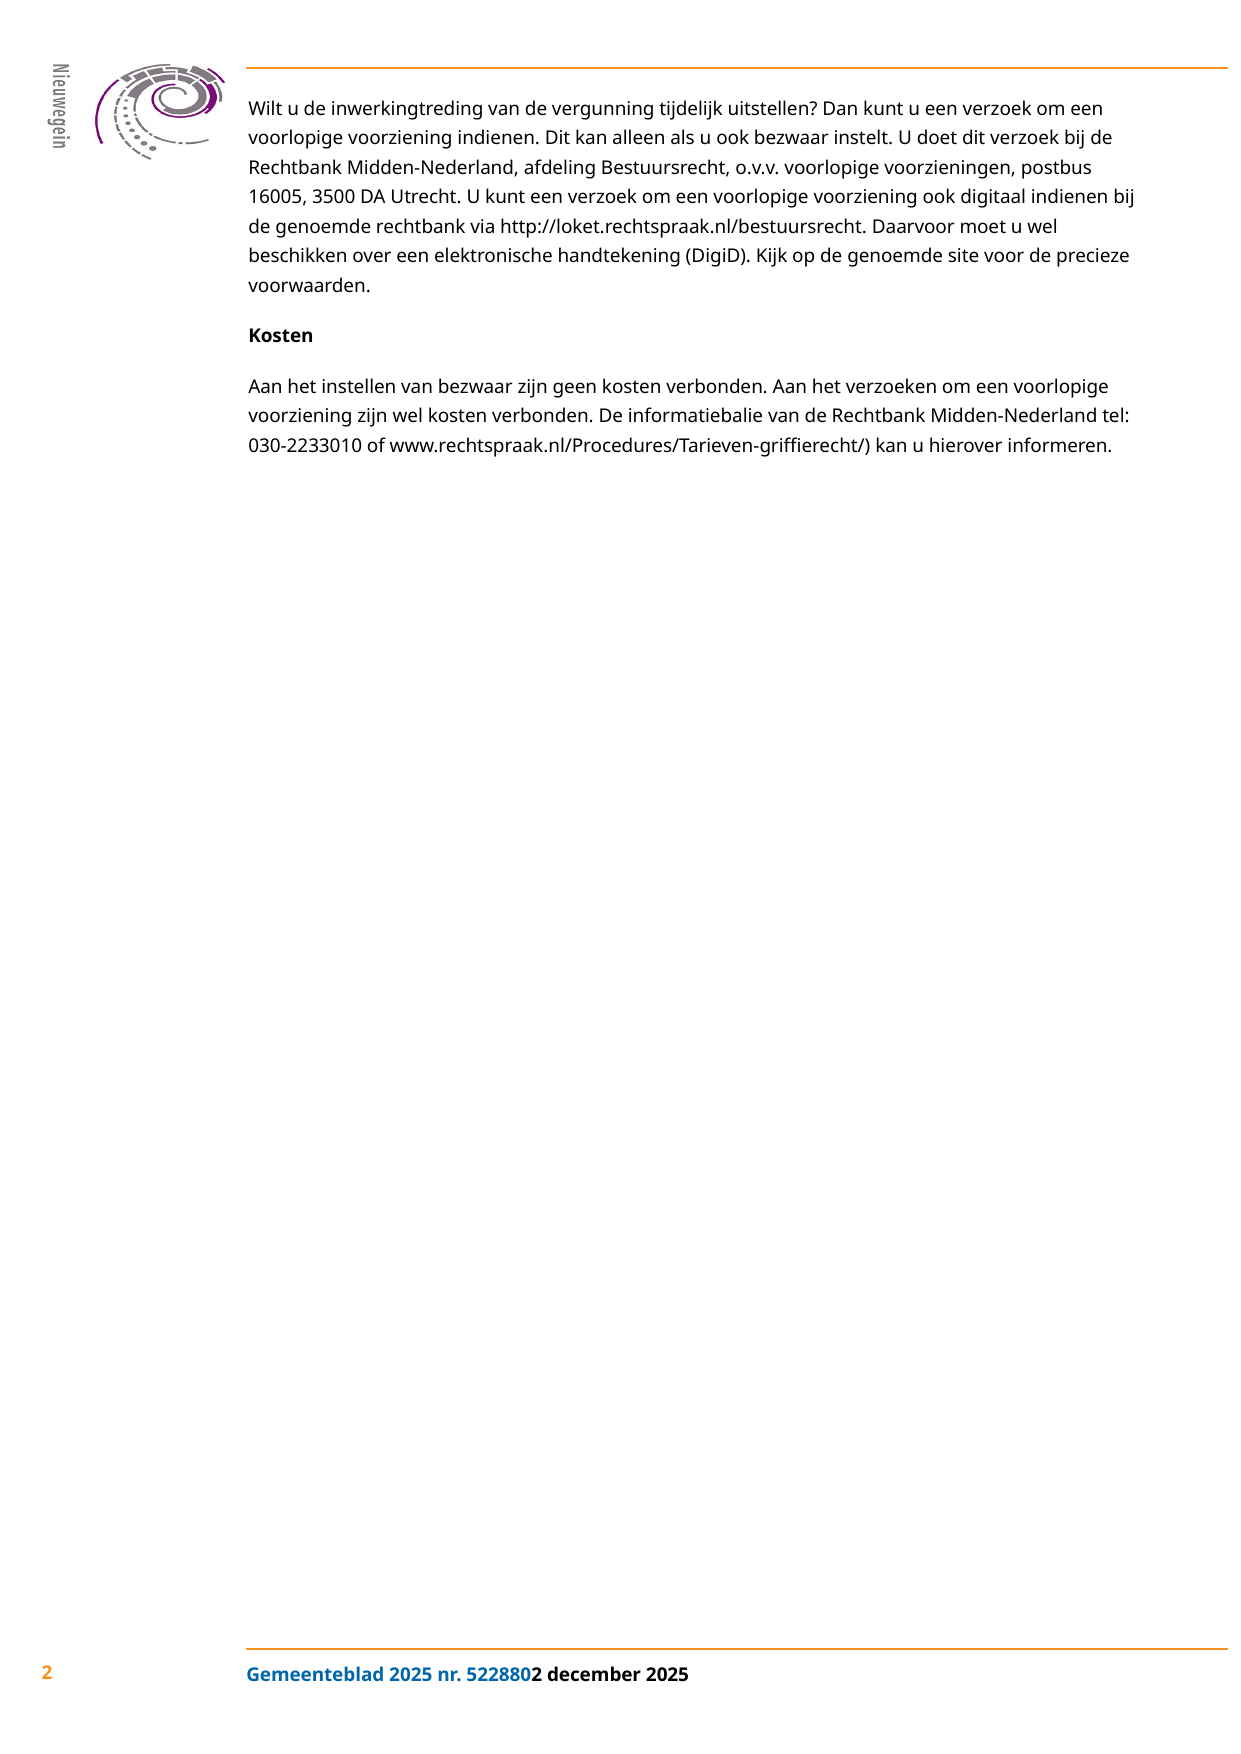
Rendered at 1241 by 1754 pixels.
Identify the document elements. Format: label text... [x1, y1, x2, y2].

text Wilt u de inwerkingtreding van de vergunning tijdelijk uitstellen? Dan kunt u een verzoek om een voorlopige voorziening indienen. Dit kan alleen als u ook bezwaar instelt. U doet dit verzoek bij de Rechtbank Midden-Nederland, afdeling Bestuursrecht, o.v.v. voorlopige voorzieningen, postbus 16005, 3500 DA Utrecht. U kunt een verzoek om een voorlopige voorziening ook digitaal indienen bij de genoemde rechtbank via http://loket.rechtspraak.nl/bestuursrecht. Daarvoor moet u wel beschikken over een elektronische handtekening (DigiD). Kijk op de genoemde site voor de precieze voorwaarden. [248, 95, 1152, 298]
picture [41, 47, 231, 172]
text Kosten [248, 323, 1152, 348]
text Aan het instellen van bezwaar zijn geen kosten verbonden. Aan het verzoeken om een voorlopige voorziening zijn wel kosten verbonden. De informatiebalie van de Rechtbank Midden-Nederland tel: 030-2233010 of www.rechtspraak.nl/Procedures/Tarieven-griffierecht/) kan u hierover informeren. [248, 373, 1152, 458]
